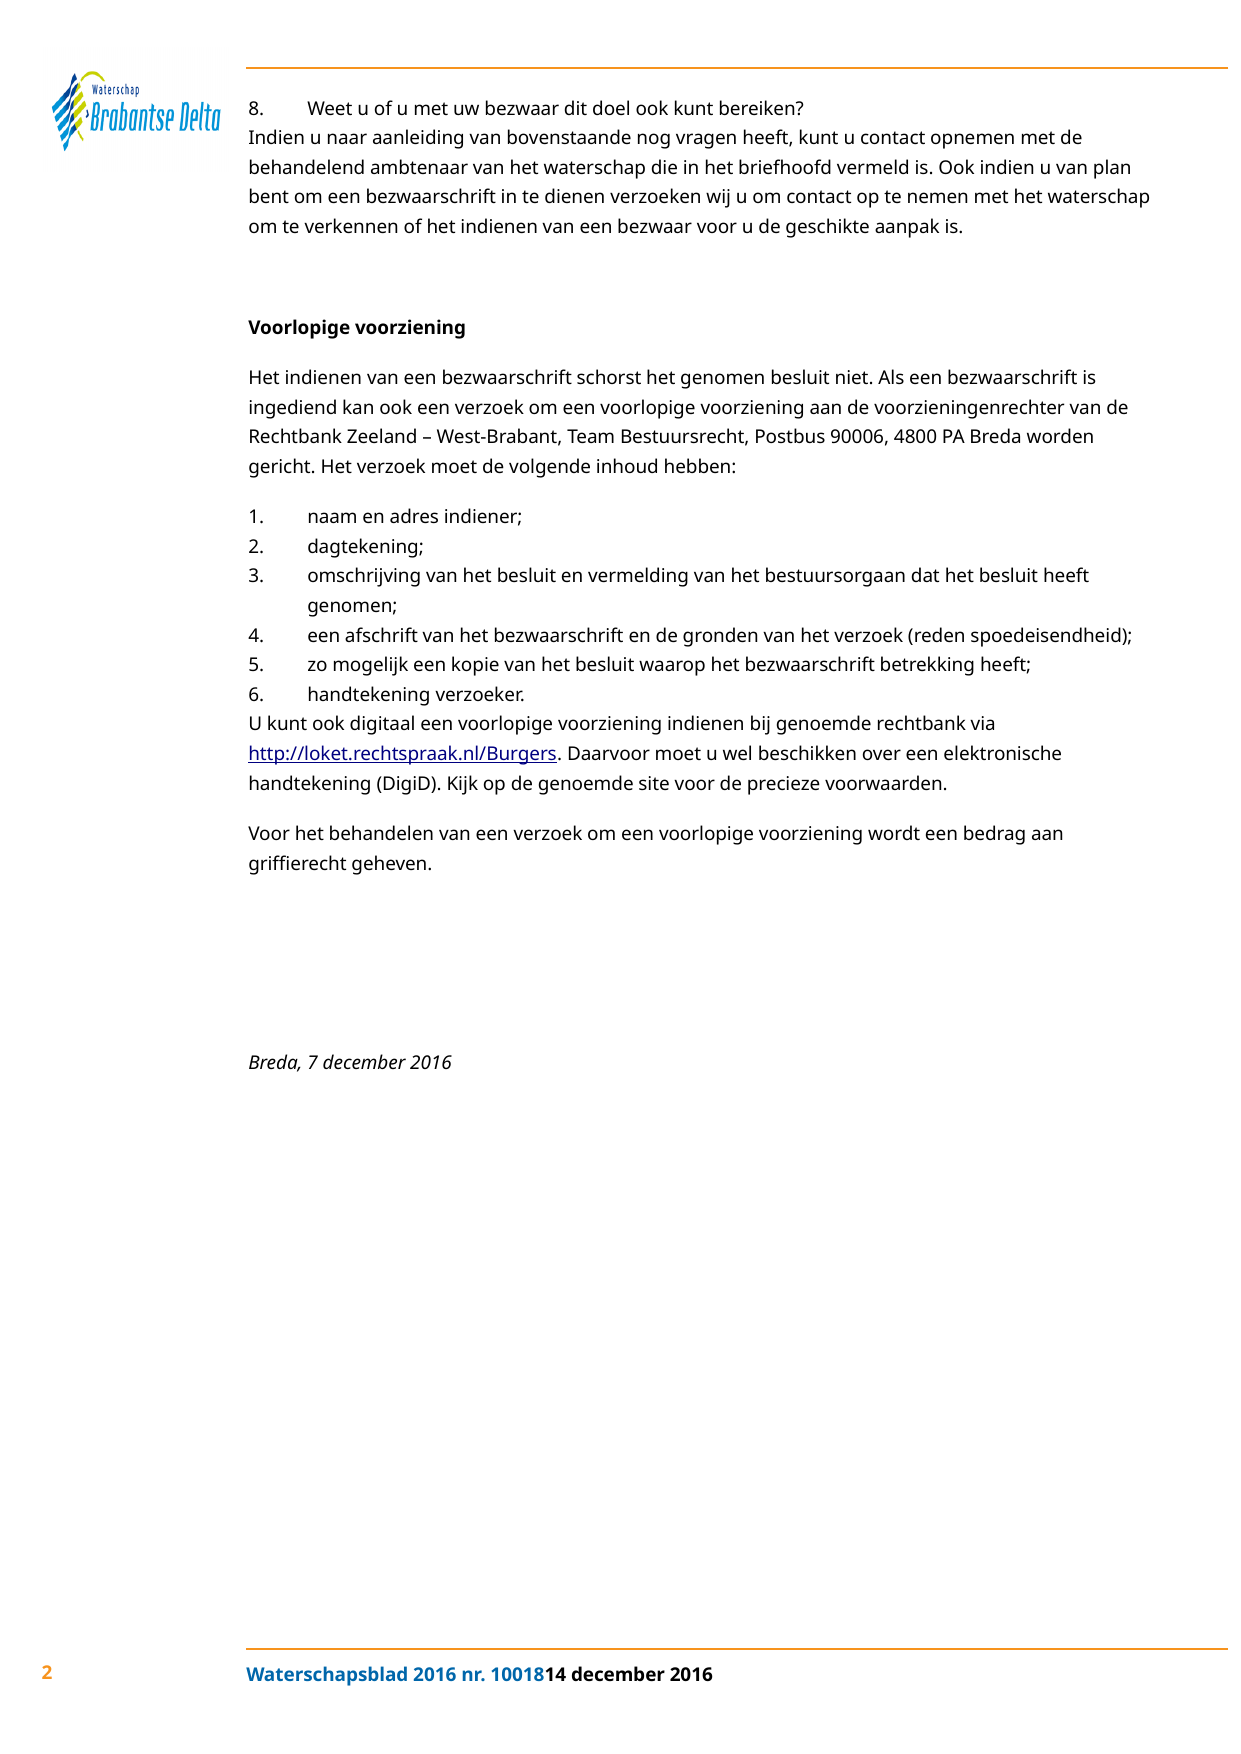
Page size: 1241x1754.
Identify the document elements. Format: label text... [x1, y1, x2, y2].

text Indien u naar aanleiding van bovenstaande nog vragen heeft, kunt u contact opnemen met de behandelend ambtenaar van het waterschap die in het briefhoofd vermeld is. Ook indien u van plan bent om een bezwaarschrift in te dienen verzoeken wij u om contact op te nemen met het waterschap om te verkennen of het indienen van een bezwaar voor u de geschikte aanpak is. [248, 124, 1152, 239]
list handtekening verzoeker. [248, 681, 1152, 707]
list naam en adres indiener; [248, 503, 1152, 529]
picture [41, 47, 231, 172]
text U kunt ook digitaal een voorlopige voorziening indienen bij genoemde rechtbank via http://loket.rechtspraak.nl/Burgers. Daarvoor moet u wel beschikken over een elektronische handtekening (DigiD). Kijk op de genoemde site voor de precieze voorwaarden. [248, 711, 1152, 796]
list dagtekening; [248, 533, 1152, 559]
text Voorlopige voorziening [248, 314, 1152, 340]
list omschrijving van het besluit en vermelding van het bestuursorgaan dat het besluit heeft genomen; [248, 563, 1152, 618]
list Weet u of u met uw bezwaar dit doel ook kunt bereiken? [248, 95, 1152, 121]
text Voor het behandelen van een verzoek om een voorlopige voorziening wordt een bedrag aan griffierecht geheven. [248, 820, 1152, 876]
list zo mogelijk een kopie van het besluit waarop het bezwaarschrift betrekking heeft; [248, 651, 1152, 677]
text Het indienen van een bezwaarschrift schorst het genomen besluit niet. Als een bezwaarschrift is ingediend kan ook een verzoek om een voorlopige voorziening aan de voorzieningenrechter van de Rechtbank Zeeland – West-Brabant, Team Bestuursrecht, Postbus 90006, 4800 PA Breda worden gericht. Het verzoek moet de volgende inhoud hebben: [248, 364, 1152, 479]
text Breda, 7 december 2016 [248, 1049, 1152, 1074]
list een afschrift van het bezwaarschrift en de gronden van het verzoek (reden spoedeisendheid); [248, 622, 1152, 648]
